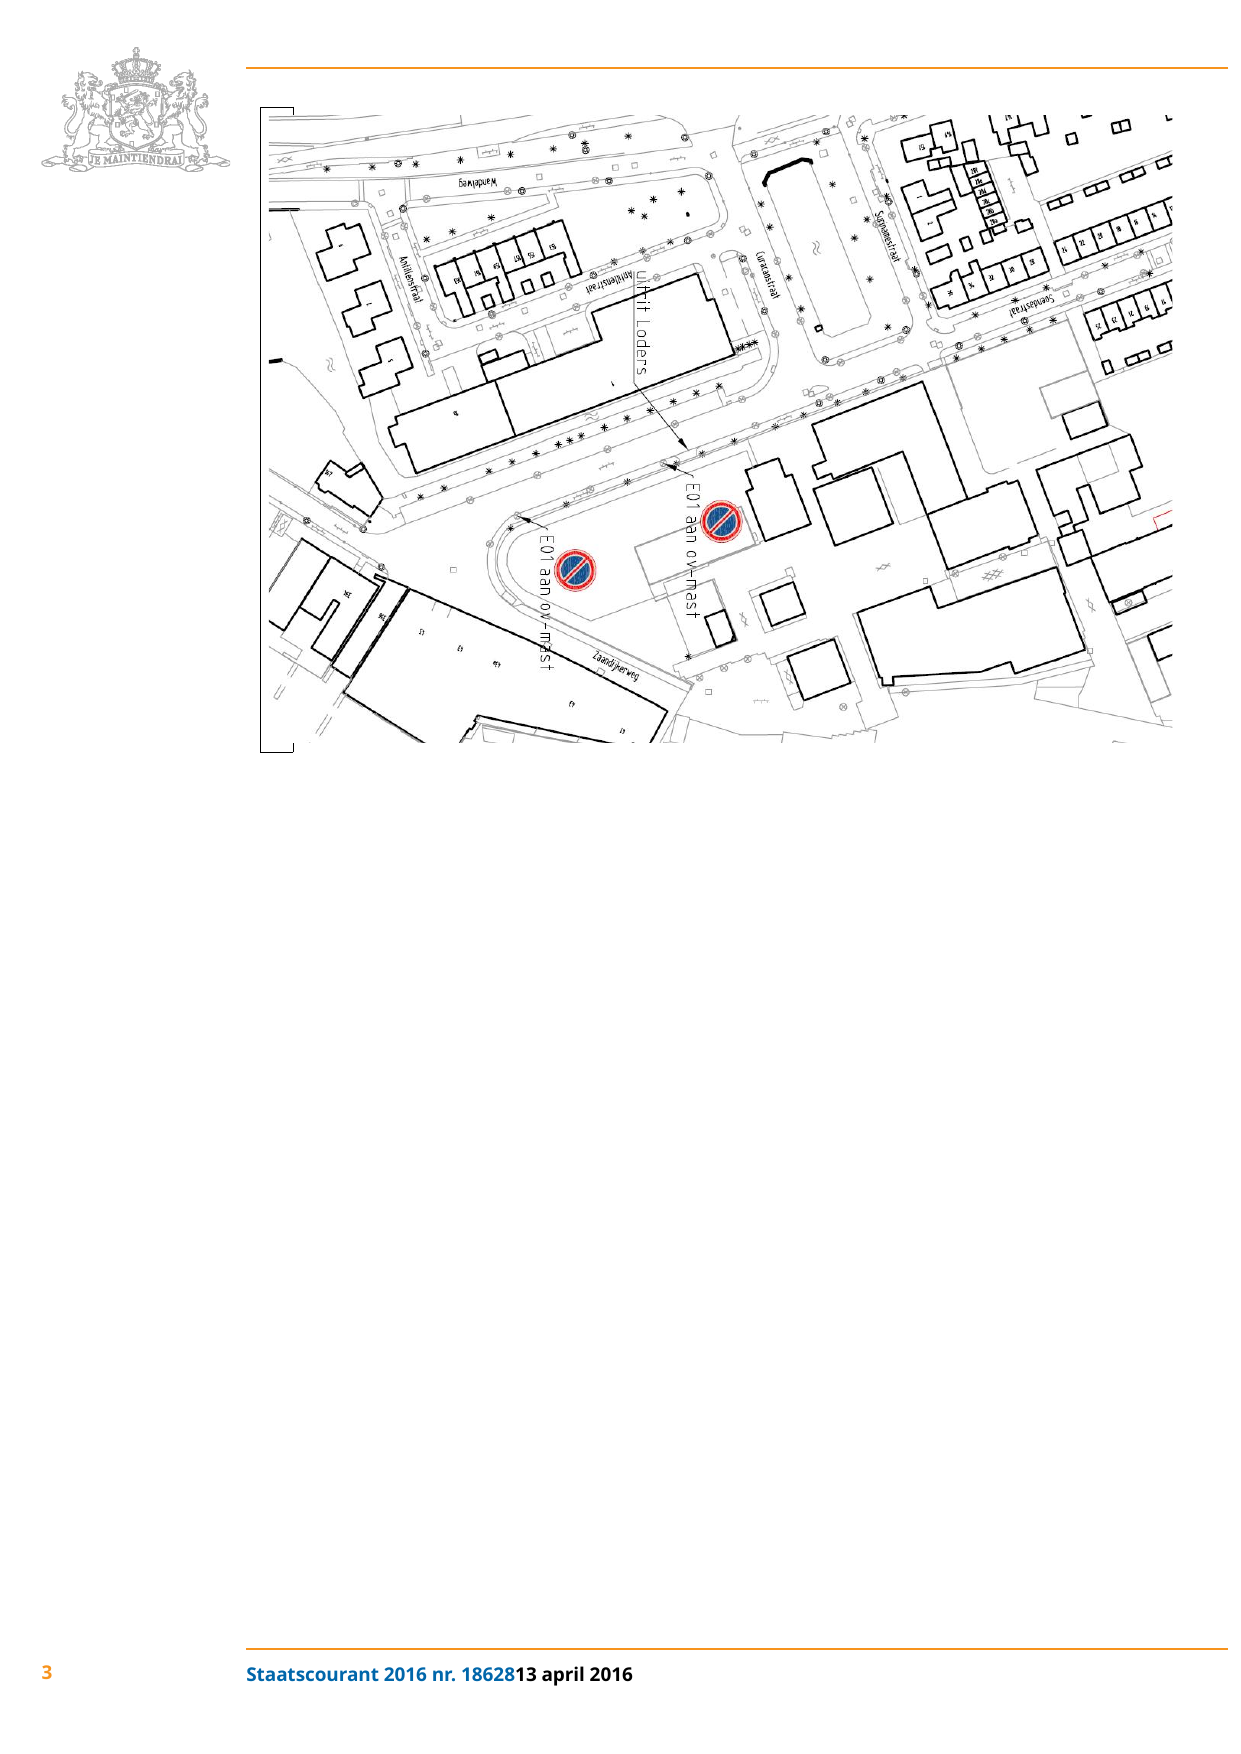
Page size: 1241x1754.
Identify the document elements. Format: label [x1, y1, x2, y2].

picture [268, 115, 1173, 743]
picture [41, 47, 231, 172]
